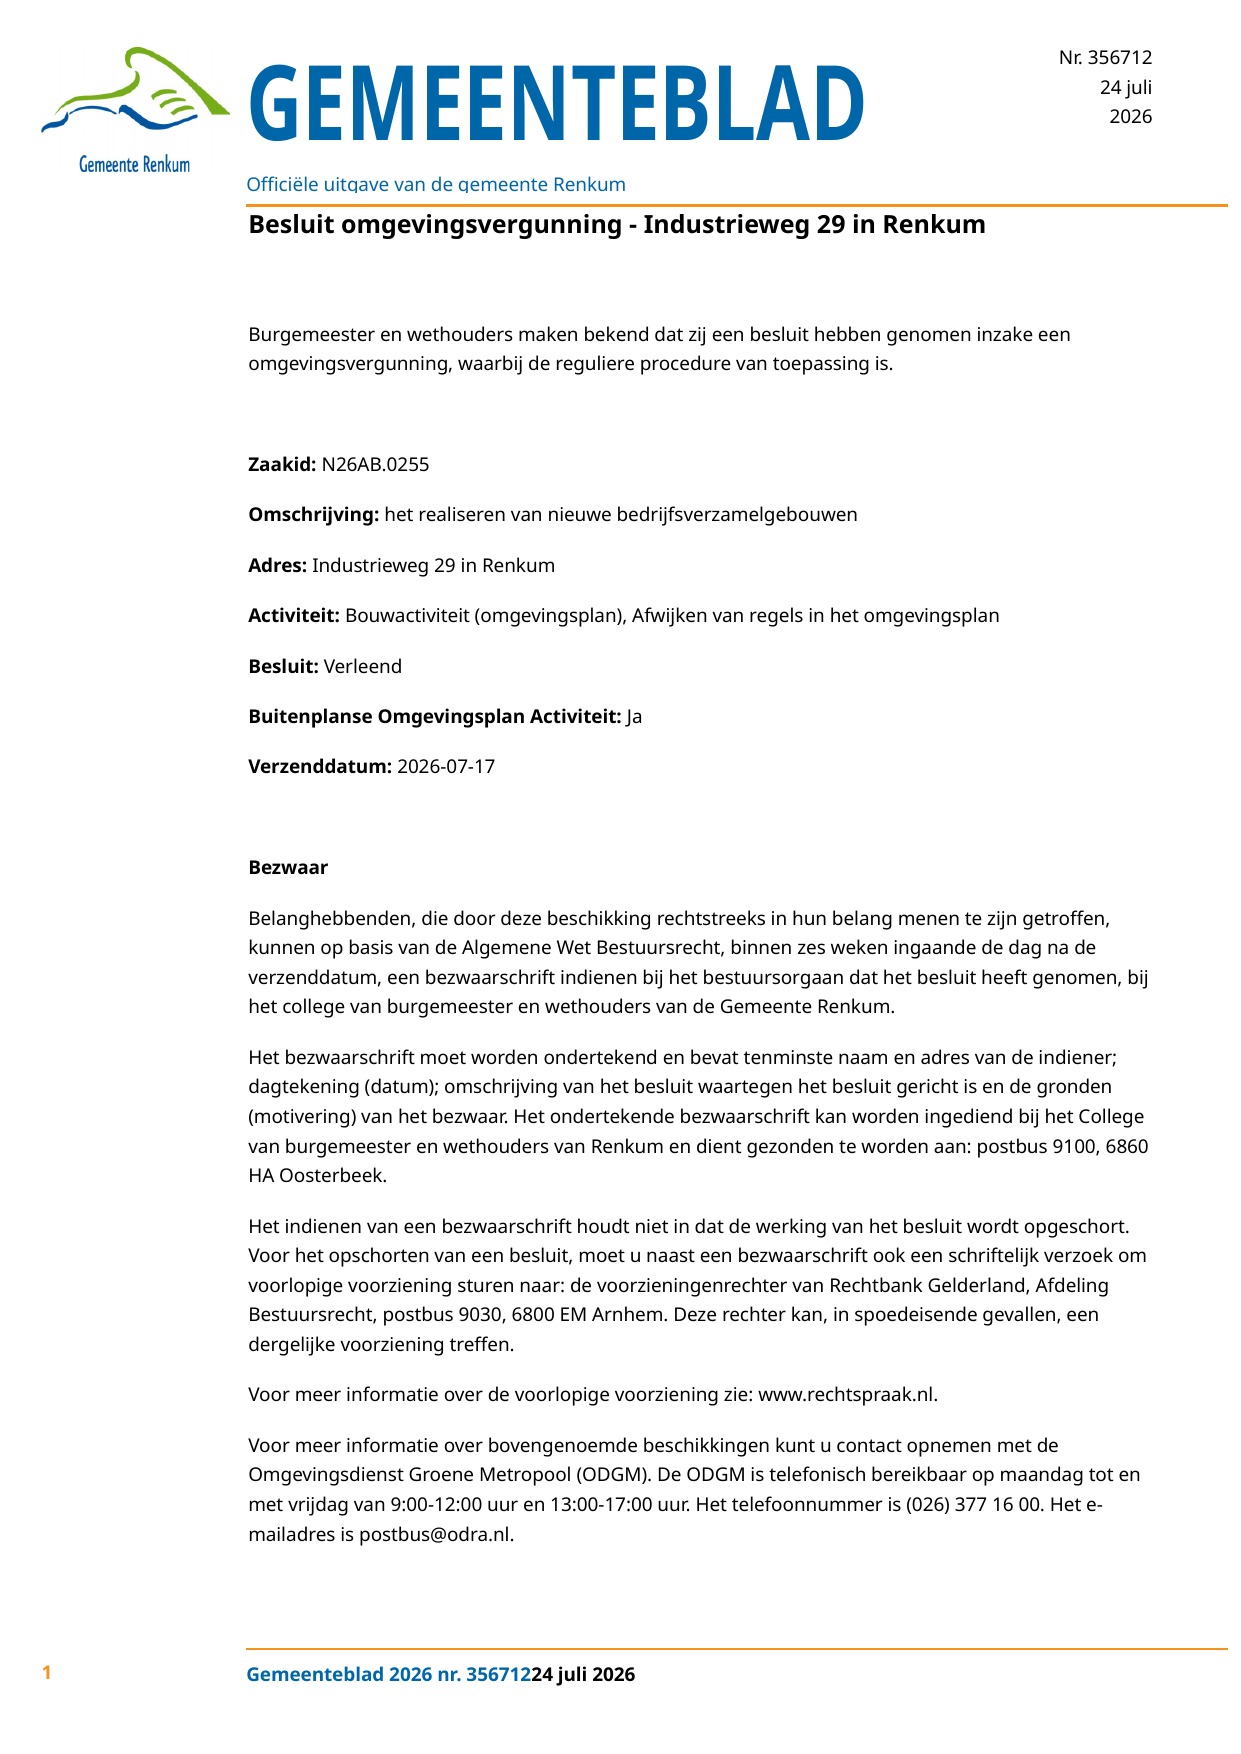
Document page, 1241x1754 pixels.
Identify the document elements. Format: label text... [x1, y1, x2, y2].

text Omschrijving: het realiseren van nieuwe bedrijfsverzamelgebouwen [248, 502, 1152, 527]
text Adres: Industrieweg 29 in Renkum [248, 552, 1152, 578]
text Het indienen van een bezwaarschrift houdt niet in dat de werking van het besluit wordt opgeschort. Voor het opschorten van een besluit, moet u naast een bezwaarschrift ook een schriftelijk verzoek om voorlopige voorziening sturen naar: de voorzieningenrechter van Rechtbank Gelderland, Afdeling Bestuursrecht, postbus 9030, 6800 EM Arnhem. Deze rechter kan, in spoedeisende gevallen, een dergelijke voorziening treffen. [248, 1213, 1152, 1357]
text Voor meer informatie over de voorlopige voorziening zie: www.rechtspraak.nl. [248, 1382, 1152, 1407]
picture [41, 47, 231, 172]
text Het bezwaarschrift moet worden ondertekend en bevat tenminste naam en adres van de indiener; dagtekening (datum); omschrijving van het besluit waartegen het besluit gericht is en de gronden (motivering) van het bezwaar. Het ondertekende bezwaarschrift kan worden ingediend bij het College van burgemeester en wethouders van Renkum en dient gezonden te worden aan: postbus 9100, 6860 HA Oosterbeek. [248, 1044, 1152, 1188]
text Verzenddatum: 2026-07-17 [248, 754, 1152, 779]
text Buitenplanse Omgevingsplan Activiteit: Ja [248, 703, 1152, 729]
text Bezwaar [248, 854, 1152, 880]
text Belanghebbenden, die door deze beschikking rechtstreeks in hun belang menen te zijn getroffen, kunnen op basis van de Algemene Wet Bestuursrecht, binnen zes weken ingaande de dag na de verzenddatum, een bezwaarschrift indienen bij het bestuursorgaan dat het besluit heeft genomen, bij het college van burgemeester en wethouders van de Gemeente Renkum. [248, 905, 1152, 1019]
text Besluit: Verleend [248, 653, 1152, 678]
text Besluit omgevingsvergunning - Industrieweg 29 in Renkum [248, 207, 1152, 241]
text Zaakid: N26AB.0255 [248, 451, 1152, 477]
text Voor meer informatie over bovengenoemde beschikkingen kunt u contact opnemen met de Omgevingsdienst Groene Metropool (ODGM). De ODGM is telefonisch bereikbaar op maandag tot en met vrijdag van 9:00-12:00 uur en 13:00-17:00 uur. Het telefoonnummer is (026) 377 16 00. Het e-mailadres is postbus@odra.nl. [248, 1432, 1152, 1546]
text Activiteit: Bouwactiviteit (omgevingsplan), Afwijken van regels in het omgevingsplan [248, 602, 1152, 628]
text Burgemeester en wethouders maken bekend dat zij een besluit hebben genomen inzake een omgevingsvergunning, waarbij de reguliere procedure van toepassing is. [248, 321, 1152, 376]
